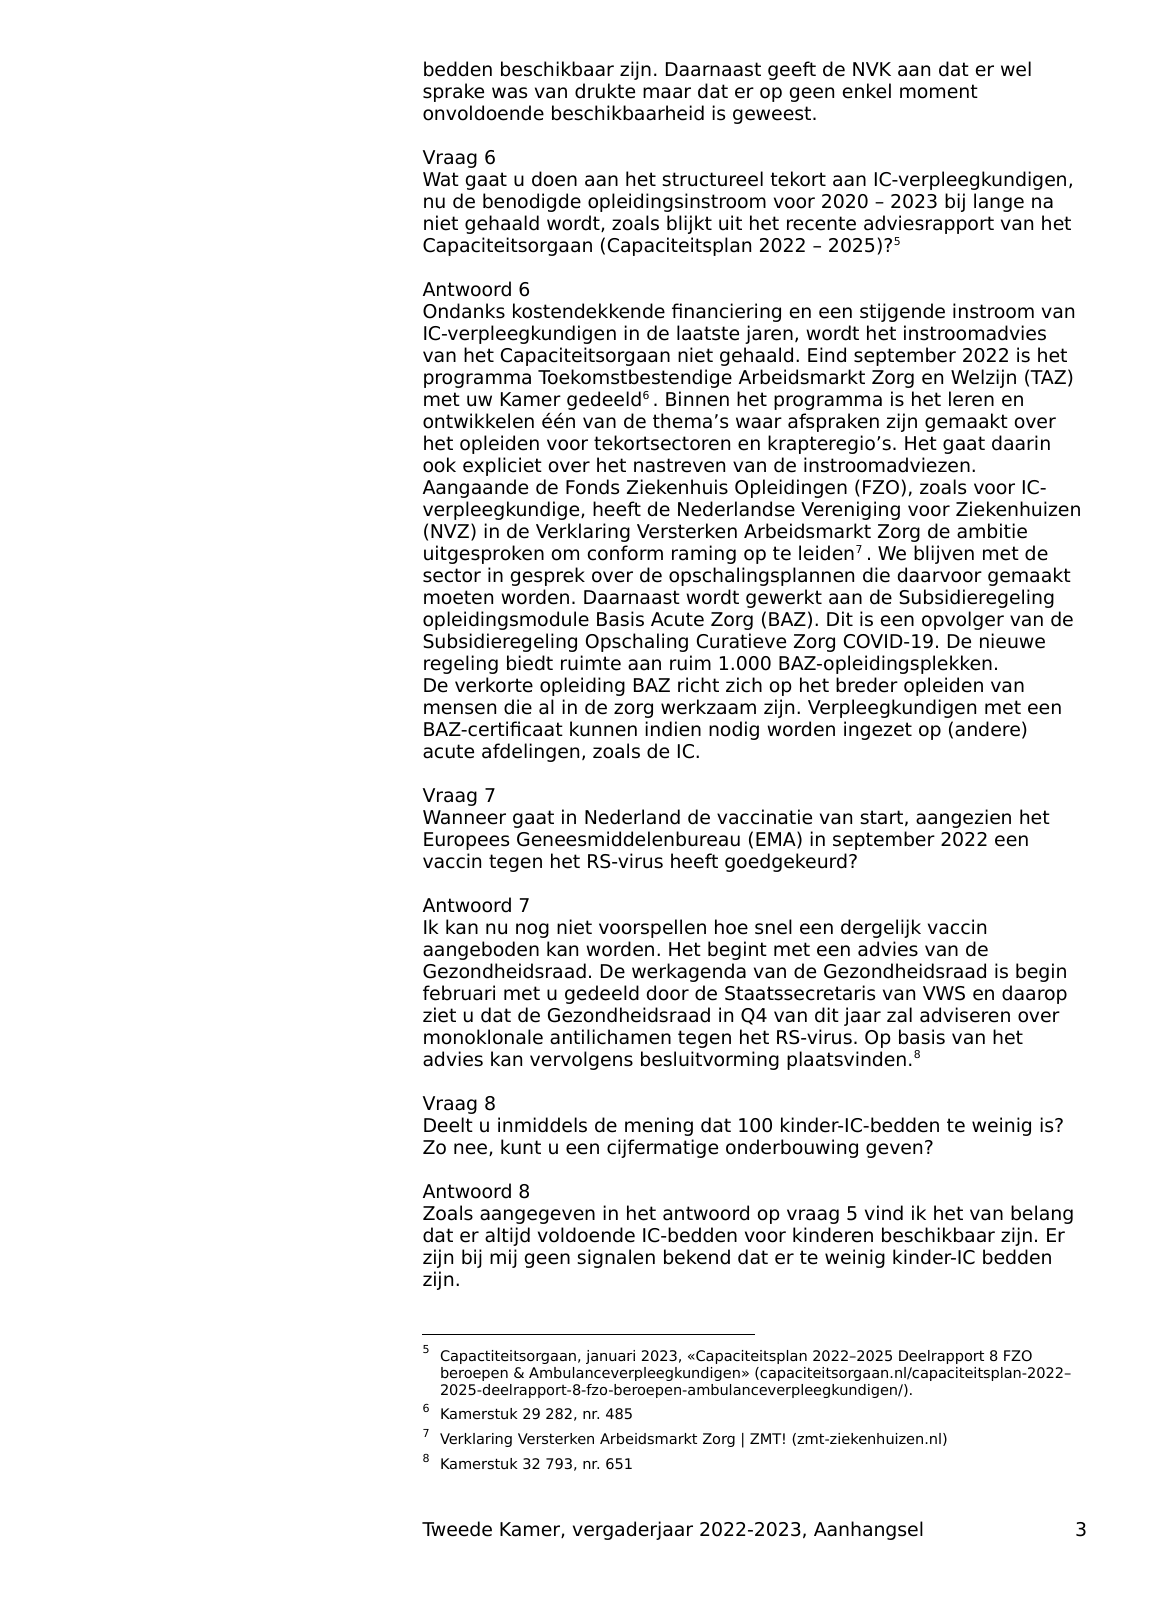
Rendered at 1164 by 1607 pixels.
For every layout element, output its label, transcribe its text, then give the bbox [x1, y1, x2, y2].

text bedden beschikbaar zijn. Daarnaast geeft de NVK aan dat er wel sprake was van drukte maar dat er op geen enkel moment onvoldoende beschikbaarheid is geweest. [422, 59, 1087, 125]
text De verkorte opleiding BAZ richt zich op het breder opleiden van mensen die al in de zorg werkzaam zijn. Verpleegkundigen met een BAZ-certificaat kunnen indien nodig worden ingezet op (andere) acute afdelingen, zoals de IC. [422, 675, 1087, 763]
text Vraag 6 [422, 147, 1087, 169]
text Capactiteitsorgaan, januari 2023, «Capaciteitsplan 2022–2025 Deelrapport 8 FZO beroepen & Ambulanceverpleegkundigen» (capaciteitsorgaan.nl/capaciteitsplan-2022–2025-deelrapport-8-fzo-beroepen-ambulanceverpleegkundigen/). [422, 1343, 1087, 1399]
text Wanneer gaat in Nederland de vaccinatie van start, aangezien het Europees Geneesmiddelenbureau (EMA) in september 2022 een vaccin tegen het RS-virus heeft goedgekeurd? [422, 807, 1087, 873]
text Antwoord 8 [422, 1181, 1087, 1203]
text Wat gaat u doen aan het structureel tekort aan IC-verpleegkundigen, nu de benodigde opleidingsinstroom voor 2020 – 2023 bij lange na niet gehaald wordt, zoals blijkt uit het recente adviesrapport van het Capaciteitsorgaan (Capaciteitsplan 2022 – 2025)? [422, 169, 1087, 257]
text Zoals aangegeven in het antwoord op vraag 5 vind ik het van belang dat er altijd voldoende IC-bedden voor kinderen beschikbaar zijn. Er zijn bij mij geen signalen bekend dat er te weinig kinder-IC bedden zijn. [422, 1203, 1087, 1291]
text Verklaring Versterken Arbeidsmarkt Zorg | ZMT! (zmt-ziekenhuizen.nl) [422, 1427, 1087, 1449]
text Aangaande de Fonds Ziekenhuis Opleidingen (FZO), zoals voor IC-verpleegkundige, heeft de Nederlandse Vereniging voor Ziekenhuizen (NVZ) in de Verklaring Versterken Arbeidsmarkt Zorg de ambitie uitgesproken om conform raming op te leiden. We blijven met de sector in gesprek over de opschalingsplannen die daarvoor gemaakt moeten worden. Daarnaast wordt gewerkt aan de Subsidieregeling opleidingsmodule Basis Acute Zorg (BAZ). Dit is een opvolger van de Subsidieregeling Opschaling Curatieve Zorg COVID-19. De nieuwe regeling biedt ruimte aan ruim 1.000 BAZ-opleidingsplekken. [422, 477, 1087, 675]
text Ik kan nu nog niet voorspellen hoe snel een dergelijk vaccin aangeboden kan worden. Het begint met een advies van de Gezondheidsraad. De werkagenda van de Gezondheidsraad is begin februari met u gedeeld door de Staatssecretaris van VWS en daarop ziet u dat de Gezondheidsraad in Q4 van dit jaar zal adviseren over monoklonale antilichamen tegen het RS-virus. Op basis van het advies kan vervolgens besluitvorming plaatsvinden. [422, 917, 1087, 1071]
text Antwoord 7 [422, 895, 1087, 917]
text Antwoord 6 [422, 279, 1087, 301]
text Kamerstuk 32 793, nr. 651 [422, 1452, 1087, 1474]
text Vraag 7 [422, 785, 1087, 807]
text Deelt u inmiddels de mening dat 100 kinder-IC-bedden te weinig is? Zo nee, kunt u een cijfermatige onderbouwing geven? [422, 1115, 1087, 1159]
text Ondanks kostendekkende financiering en een stijgende instroom van IC-verpleegkundigen in de laatste jaren, wordt het instroomadvies van het Capaciteitsorgaan niet gehaald. Eind september 2022 is het programma Toekomstbestendige Arbeidsmarkt Zorg en Welzijn (TAZ) met uw Kamer gedeeld. Binnen het programma is het leren en ontwikkelen één van de thema’s waar afspraken zijn gemaakt over het opleiden voor tekortsectoren en krapteregio’s. Het gaat daarin ook expliciet over het nastreven van de instroomadviezen. [422, 301, 1087, 477]
text Kamerstuk 29 282, nr. 485 [422, 1402, 1087, 1424]
text Vraag 8 [422, 1093, 1087, 1115]
